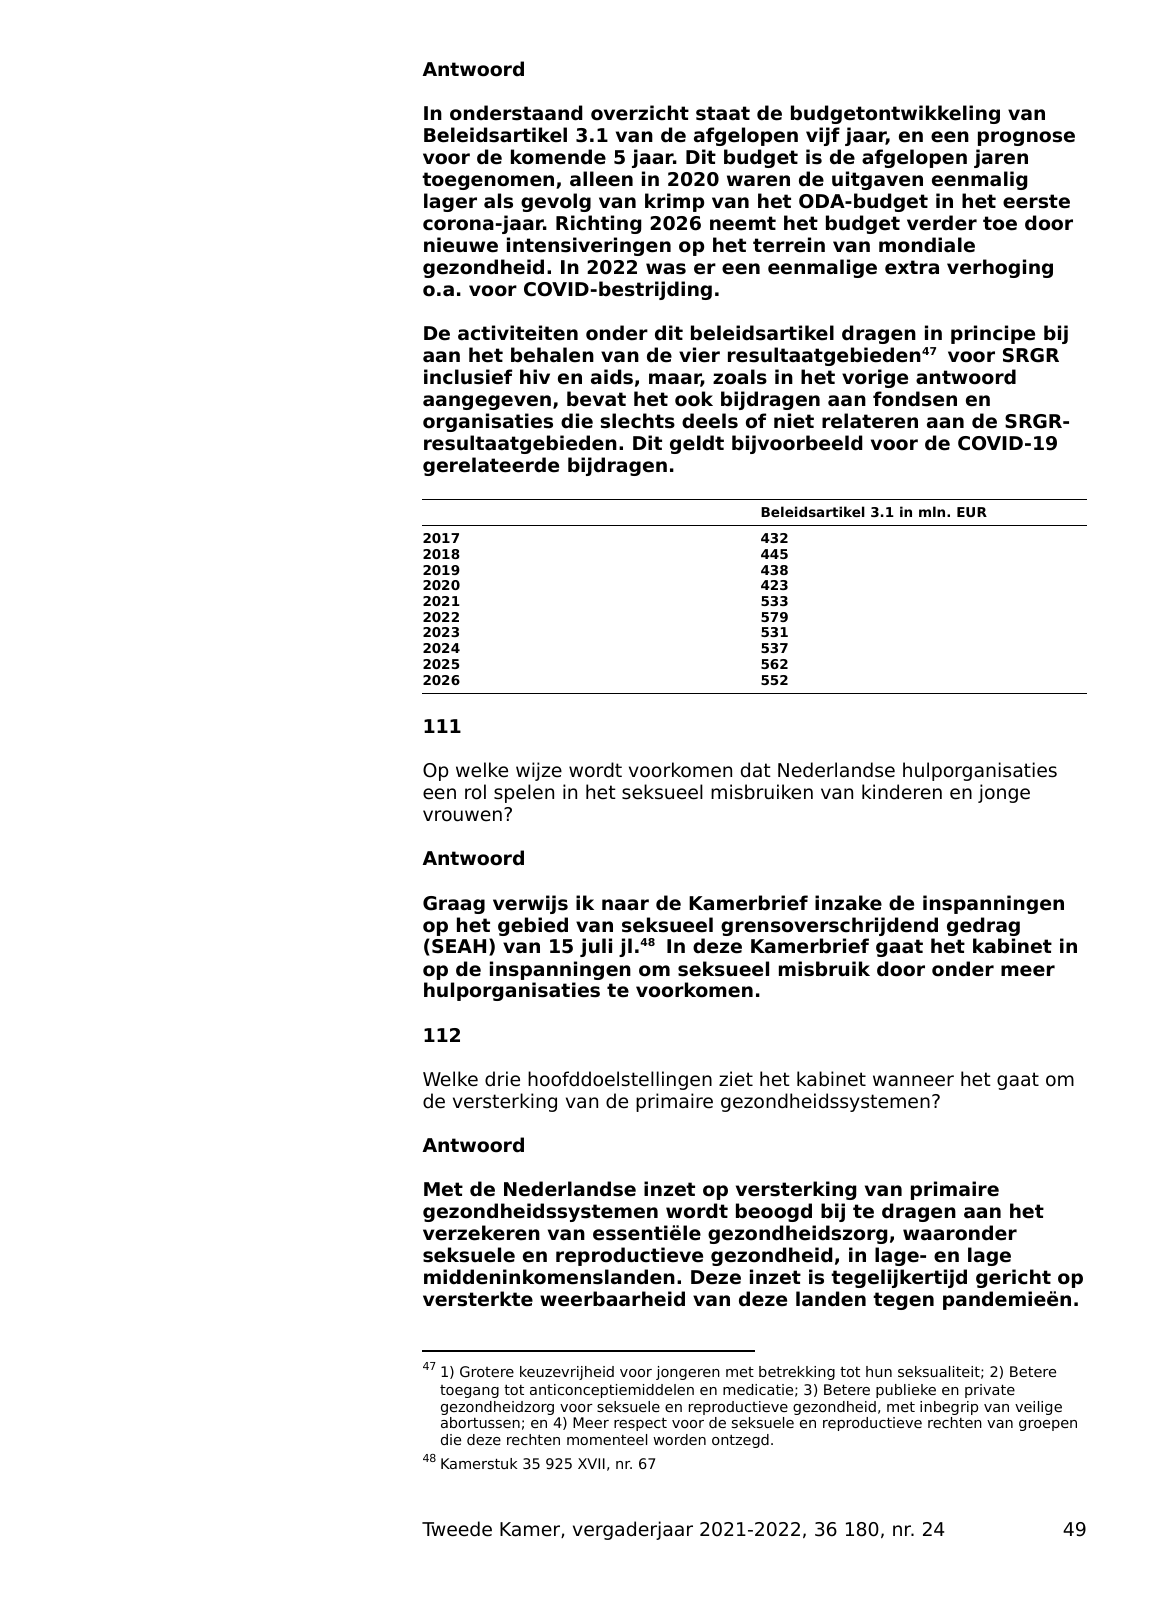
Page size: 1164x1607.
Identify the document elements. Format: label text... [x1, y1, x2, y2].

table_cell 438 [754, 562, 1087, 578]
subtitle Antwoord [422, 848, 1087, 870]
table_cell 2019 [422, 562, 754, 578]
table_cell 2023 [422, 625, 754, 641]
subtitle Antwoord [422, 1135, 1087, 1157]
table_cell 579 [754, 610, 1087, 625]
text Welke drie hoofddoelstellingen ziet het kabinet wanneer het gaat om de versterking van de primaire gezondheidssystemen? [422, 1069, 1087, 1113]
table_cell 2024 [422, 641, 754, 657]
table_cell 2020 [422, 578, 754, 594]
text Met de Nederlandse inzet op versterking van primaire gezondheidssystemen wordt beoogd bij te dragen aan het verzekeren van essentiële gezondheidszorg, waaronder seksuele en reproductieve gezondheid, in lage- en lage middeninkomenslanden. Deze inzet is tegelijkertijd gericht op versterkte weerbaarheid van deze landen tegen pandemieën. [422, 1179, 1087, 1311]
text In onderstaand overzicht staat de budgetontwikkeling van Beleidsartikel 3.1 van de afgelopen vijf jaar, en een prognose voor de komende 5 jaar. Dit budget is de afgelopen jaren toegenomen, alleen in 2020 waren de uitgaven eenmalig lager als gevolg van krimp van het ODA-budget in het eerste corona-jaar. Richting 2026 neemt het budget verder toe door nieuwe intensiveringen op het terrein van mondiale gezondheid. In 2022 was er een eenmalige extra verhoging o.a. voor COVID-bestrijding. [422, 103, 1087, 301]
table_cell 2025 [422, 657, 754, 672]
table_cell 531 [754, 625, 1087, 641]
subtitle Antwoord [422, 59, 1087, 81]
table_cell 562 [754, 657, 1087, 672]
table_cell 552 [754, 673, 1087, 693]
table_cell 537 [754, 641, 1087, 657]
text Op welke wijze wordt voorkomen dat Nederlandse hulporganisaties een rol spelen in het seksueel misbruiken van kinderen en jonge vrouwen? [422, 760, 1087, 826]
table_cell 2026 [422, 673, 754, 693]
text 1) Grotere keuzevrijheid voor jongeren met betrekking tot hun seksualiteit; 2) Betere toegang tot anticonceptiemiddelen en medicatie; 3) Betere publieke en private gezondheidzorg voor seksuele en reproductieve gezondheid, met inbegrip van veilige abortussen; en 4) Meer respect voor de seksuele en reproductieve rechten van groepen die deze rechten momenteel worden ontzegd. [422, 1360, 1087, 1449]
table_cell 2017 [422, 526, 754, 547]
subtitle 112 [422, 1024, 1087, 1047]
table_cell 533 [754, 594, 1087, 609]
table_cell 423 [754, 578, 1087, 594]
text Graag verwijs ik naar de Kamerbrief inzake de inspanningen op het gebied van seksueel grensoverschrijdend gedrag (SEAH) van 15 juli jl. In deze Kamerbrief gaat het kabinet in op de inspanningen om seksueel misbruik door onder meer hulporganisaties te voorkomen. [422, 892, 1087, 1002]
text De activiteiten onder dit beleidsartikel dragen in principe bij aan het behalen van de vier resultaatgebieden voor SRGR inclusief hiv en aids, maar, zoals in het vorige antwoord aangegeven, bevat het ook bijdragen aan fondsen en organisaties die slechts deels of niet relateren aan de SRGR-resultaatgebieden. Dit geldt bijvoorbeeld voor de COVID-19 gerelateerde bijdragen. [422, 323, 1087, 477]
table_cell 445 [754, 547, 1087, 562]
table_cell 2018 [422, 547, 754, 562]
table_cell 2021 [422, 594, 754, 609]
table_header [422, 500, 754, 525]
table_cell 2022 [422, 610, 754, 625]
text Kamerstuk 35 925 XVII, nr. 67 [422, 1452, 1087, 1474]
table_header Beleidsartikel 3.1 in mln. EUR [754, 500, 1087, 525]
table_cell 432 [754, 526, 1087, 547]
subtitle 111 [422, 716, 1087, 738]
